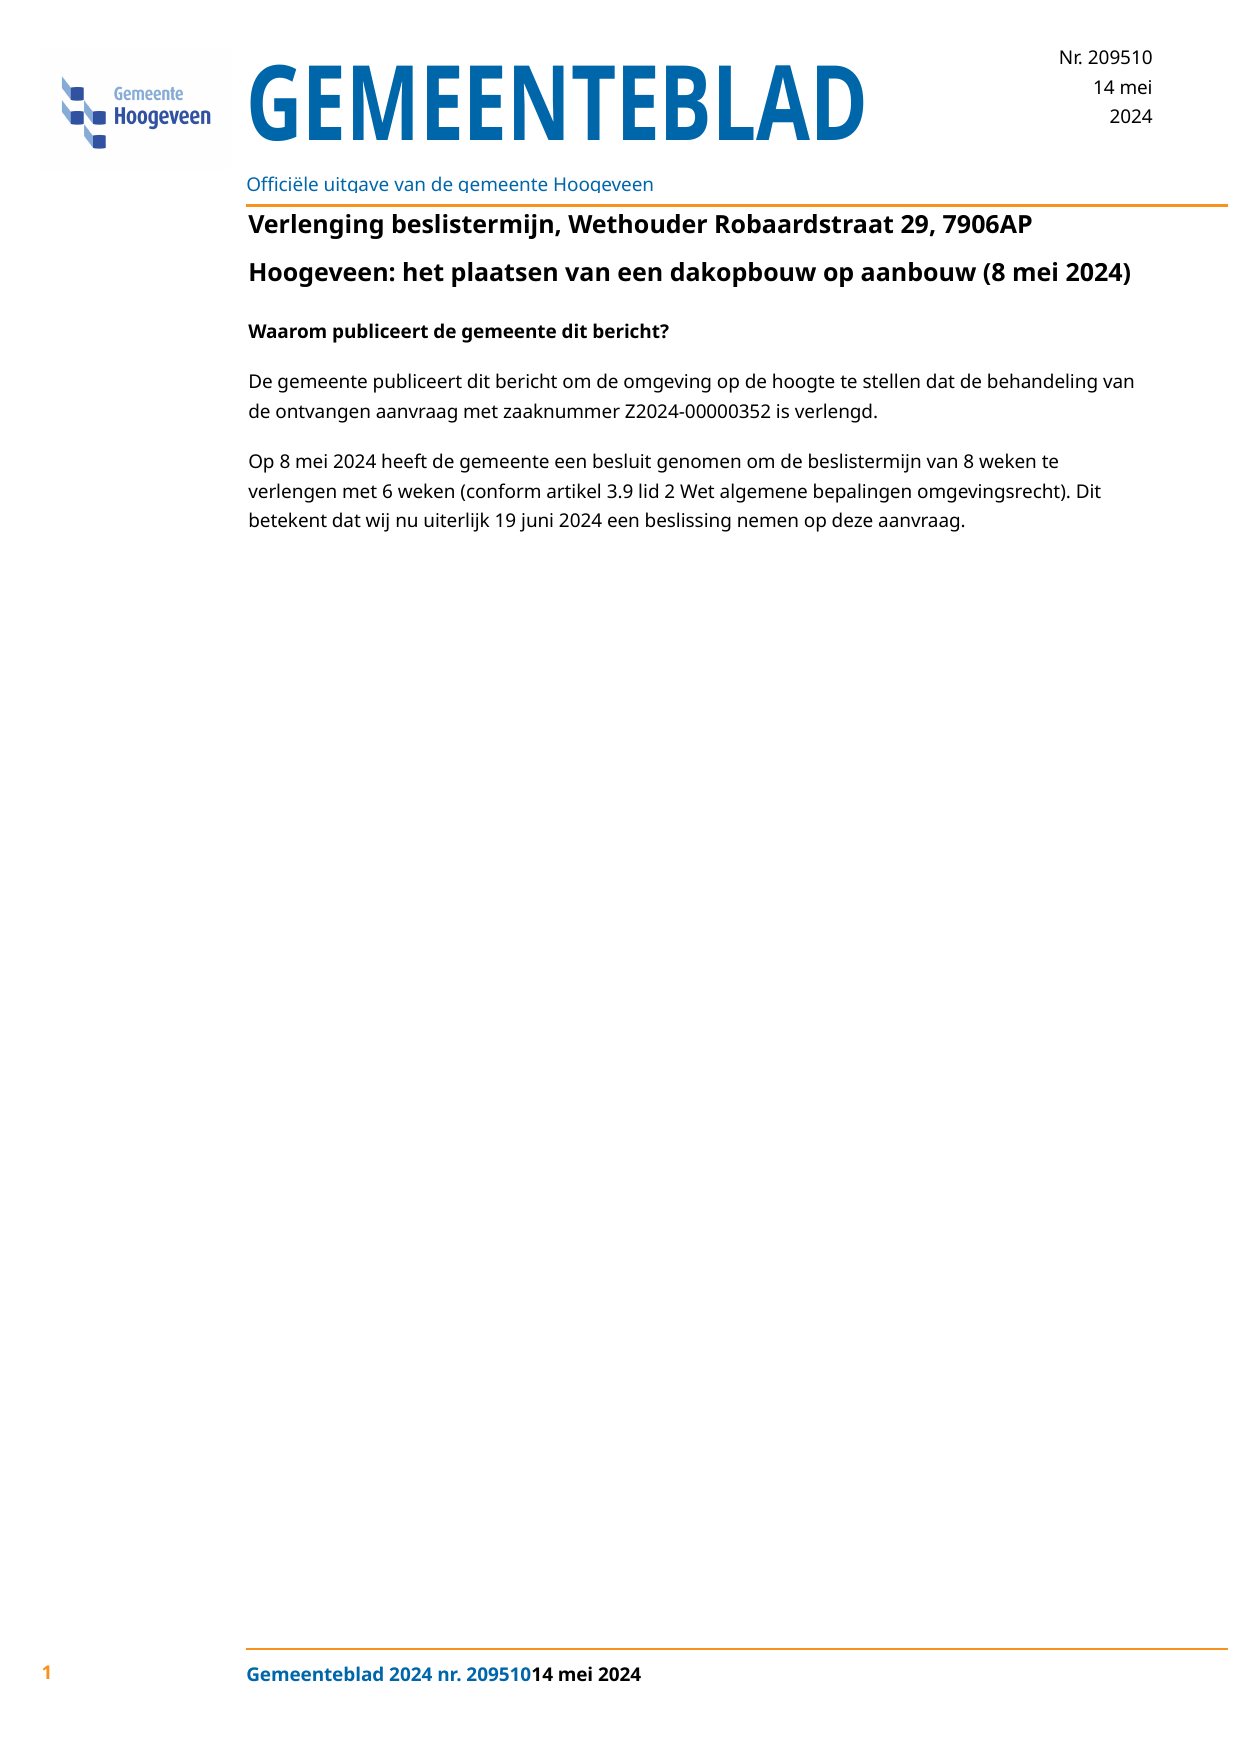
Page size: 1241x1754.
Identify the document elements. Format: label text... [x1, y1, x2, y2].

picture [41, 47, 231, 172]
text Op 8 mei 2024 heeft de gemeente een besluit genomen om de beslistermijn van 8 weken te verlengen met 6 weken (conform artikel 3.9 lid 2 Wet algemene bepalingen omgevingsrecht). Dit betekent dat wij nu uiterlijk 19 juni 2024 een beslissing nemen op deze aanvraag. [248, 448, 1152, 533]
text Verlenging beslistermijn, Wethouder Robaardstraat 29, 7906AP Hoogeveen: het plaatsen van een dakopbouw op aanbouw (8 mei 2024) [248, 207, 1152, 288]
text De gemeente publiceert dit bericht om de omgeving op de hoogte te stellen dat de behandeling van de ontvangen aanvraag met zaaknummer Z2024-00000352 is verlengd. [248, 368, 1152, 424]
text Waarom publiceert de gemeente dit bericht? [248, 318, 1152, 344]
